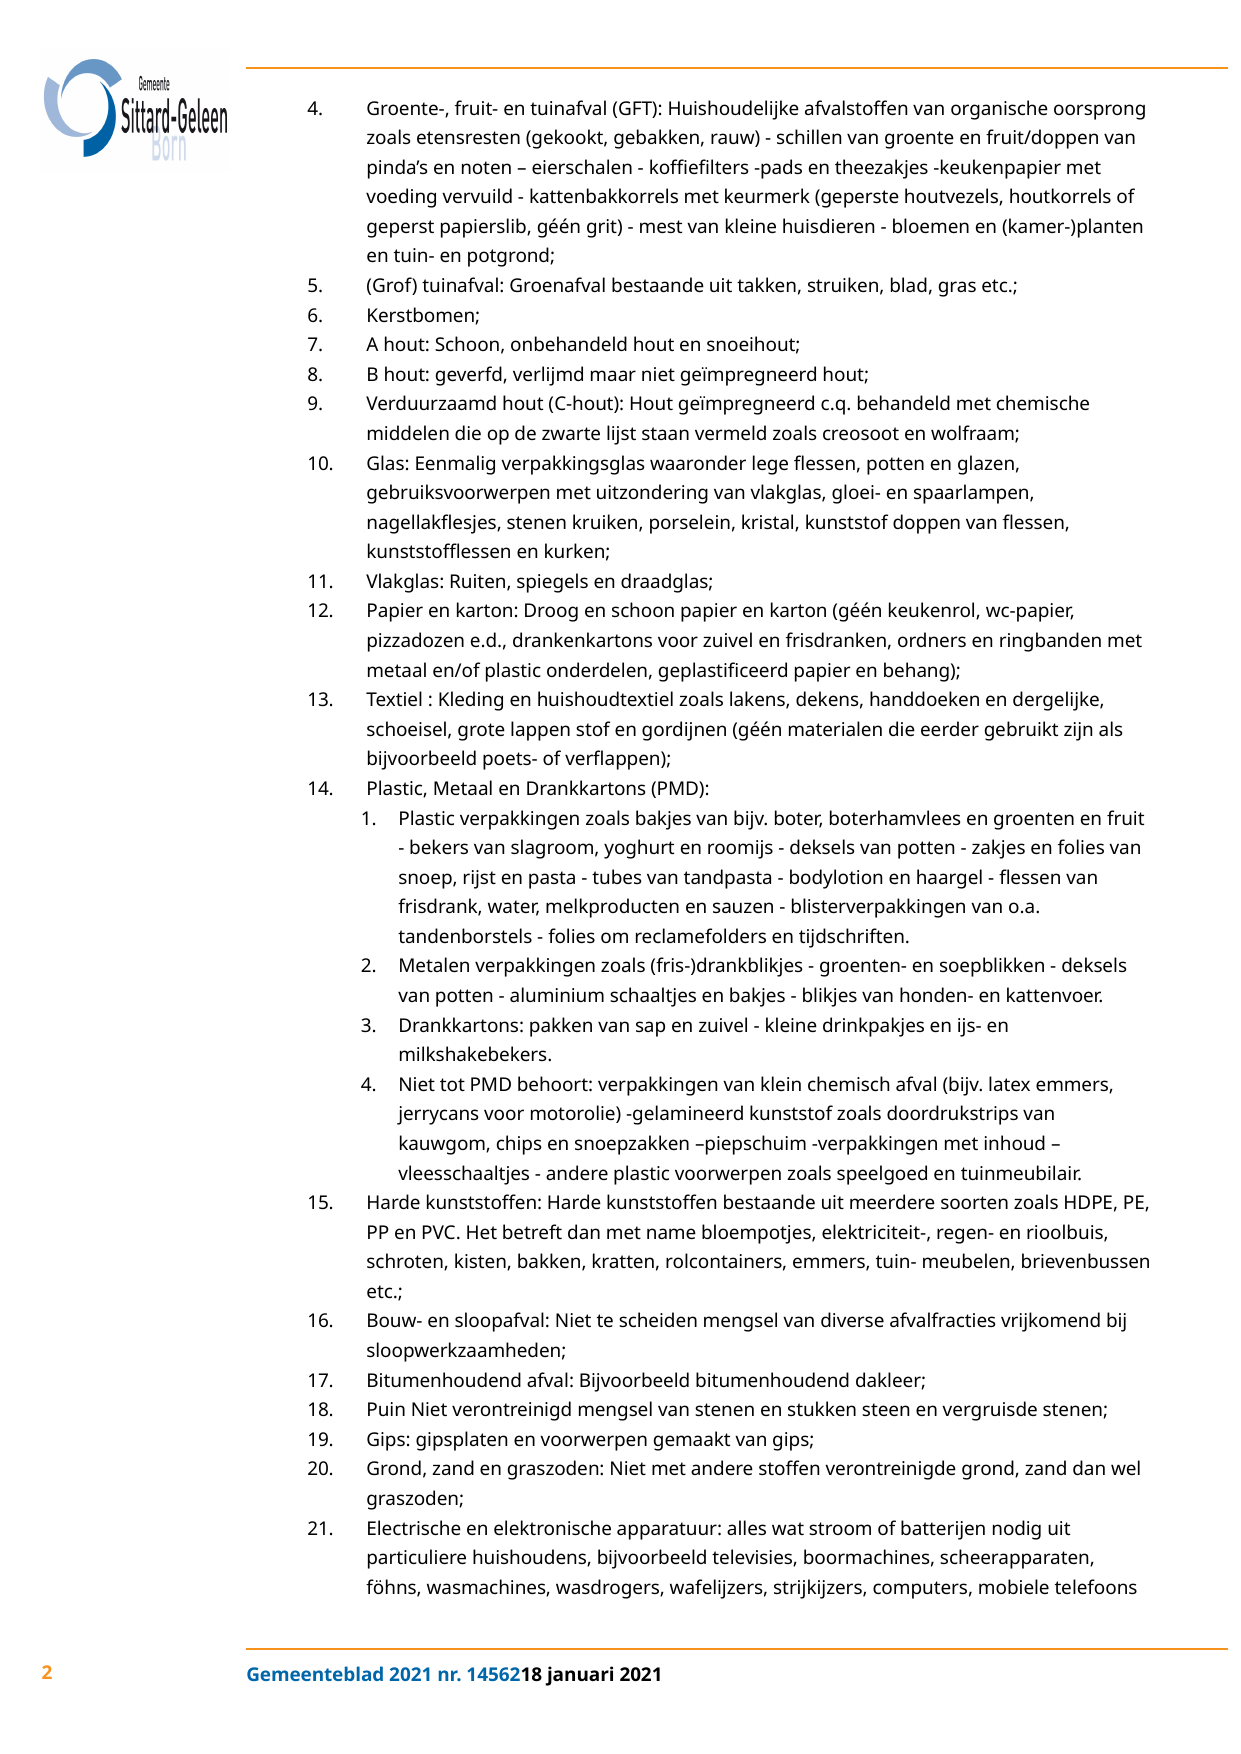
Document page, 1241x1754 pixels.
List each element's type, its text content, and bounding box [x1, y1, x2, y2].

list Bouw- en sloopafval: Niet te scheiden mengsel van diverse afvalfracties vrijkomend bij sloopwerkzaamheden; [307, 1308, 1152, 1363]
list (Grof) tuinafval: Groenafval bestaande uit takken, struiken, blad, gras etc.; [307, 272, 1152, 298]
list Grond, zand en graszoden: Niet met andere stoffen verontreinigde grond, zand dan wel graszoden; [307, 1456, 1152, 1511]
list Vlakglas: Ruiten, spiegels en draadglas; [307, 568, 1152, 594]
list Kerstbomen; [307, 302, 1152, 328]
list Plastic, Metaal en Drankkartons (PMD): [307, 775, 1152, 801]
picture [41, 47, 231, 172]
list Glas: Eenmalig verpakkingsglas waaronder lege flessen, potten en glazen, gebruiksvoorwerpen met uitzondering van vlakglas, gloei- en spaarlampen, nagellakflesjes, stenen kruiken, porselein, kristal, kunststof doppen van flessen, kunststofflessen en kurken; [307, 450, 1152, 564]
list Papier en karton: Droog en schoon papier en karton (géén keukenrol, wc-papier, pizzadozen e.d., drankenkartons voor zuivel en frisdranken, ordners en ringbanden met metaal en/of plastic onderdelen, geplastificeerd papier en behang); [307, 598, 1152, 683]
list Metalen verpakkingen zoals (fris-)drankblikjes - groenten- en soepblikken - deksels van potten - aluminium schaaltjes en bakjes - blikjes van honden- en kattenvoer. [361, 953, 1152, 1008]
list Verduurzaamd hout (C-hout): Hout geïmpregneerd c.q. behandeld met chemische middelen die op de zwarte lijst staan vermeld zoals creosoot en wolfraam; [307, 391, 1152, 446]
list Groente-, fruit- en tuinafval (GFT): Huishoudelijke afvalstoffen van organische oorsprong zoals etensresten (gekookt, gebakken, rauw) - schillen van groente en fruit/doppen van pinda’s en noten – eierschalen - koffiefilters -pads en theezakjes -keukenpapier met voeding vervuild - kattenbakkorrels met keurmerk (geperste houtvezels, houtkorrels of geperst papierslib, géén grit) - mest van kleine huisdieren - bloemen en (kamer-)planten en tuin- en potgrond; [307, 95, 1152, 268]
list Plastic verpakkingen zoals bakjes van bijv. boter, boterhamvlees en groenten en fruit - bekers van slagroom, yoghurt en roomijs - deksels van potten - zakjes en folies van snoep, rijst en pasta - tubes van tandpasta - bodylotion en haargel - flessen van frisdrank, water, melkproducten en sauzen - blisterverpakkingen van o.a. tandenborstels - folies om reclamefolders en tijdschriften. [361, 805, 1152, 949]
list Electrische en elektronische apparatuur: alles wat stroom of batterijen nodig uit particuliere huishoudens, bijvoorbeeld televisies, boormachines, scheerapparaten, föhns, wasmachines, wasdrogers, wafelijzers, strijkijzers, computers, mobiele telefoons [307, 1515, 1152, 1600]
list Puin Niet verontreinigd mengsel van stenen en stukken steen en vergruisde stenen; [307, 1396, 1152, 1422]
list Niet tot PMD behoort: verpakkingen van klein chemisch afval (bijv. latex emmers, jerrycans voor motorolie) -gelamineerd kunststof zoals doordrukstrips van kauwgom, chips en snoepzakken –piepschuim -verpakkingen met inhoud – vleesschaaltjes - andere plastic voorwerpen zoals speelgoed en tuinmeubilair. [361, 1071, 1152, 1186]
list Bitumenhoudend afval: Bijvoorbeeld bitumenhoudend dakleer; [307, 1367, 1152, 1393]
list Harde kunststoffen: Harde kunststoffen bestaande uit meerdere soorten zoals HDPE, PE, PP en PVC. Het betreft dan met name bloempotjes, elektriciteit-, regen- en rioolbuis, schroten, kisten, bakken, kratten, rolcontainers, emmers, tuin- meubelen, brievenbussen etc.; [307, 1189, 1152, 1304]
list Gips: gipsplaten en voorwerpen gemaakt van gips; [307, 1426, 1152, 1452]
list Drankkartons: pakken van sap en zuivel - kleine drinkpakjes en ijs- en milkshakebekers. [361, 1012, 1152, 1067]
list B hout: geverfd, verlijmd maar niet geïmpregneerd hout; [307, 361, 1152, 387]
list A hout: Schoon, onbehandeld hout en snoeihout; [307, 331, 1152, 357]
list Textiel : Kleding en huishoudtextiel zoals lakens, dekens, handdoeken en dergelijke, schoeisel, grote lappen stof en gordijnen (géén materialen die eerder gebruikt zijn als bijvoorbeeld poets- of verflappen); [307, 686, 1152, 771]
